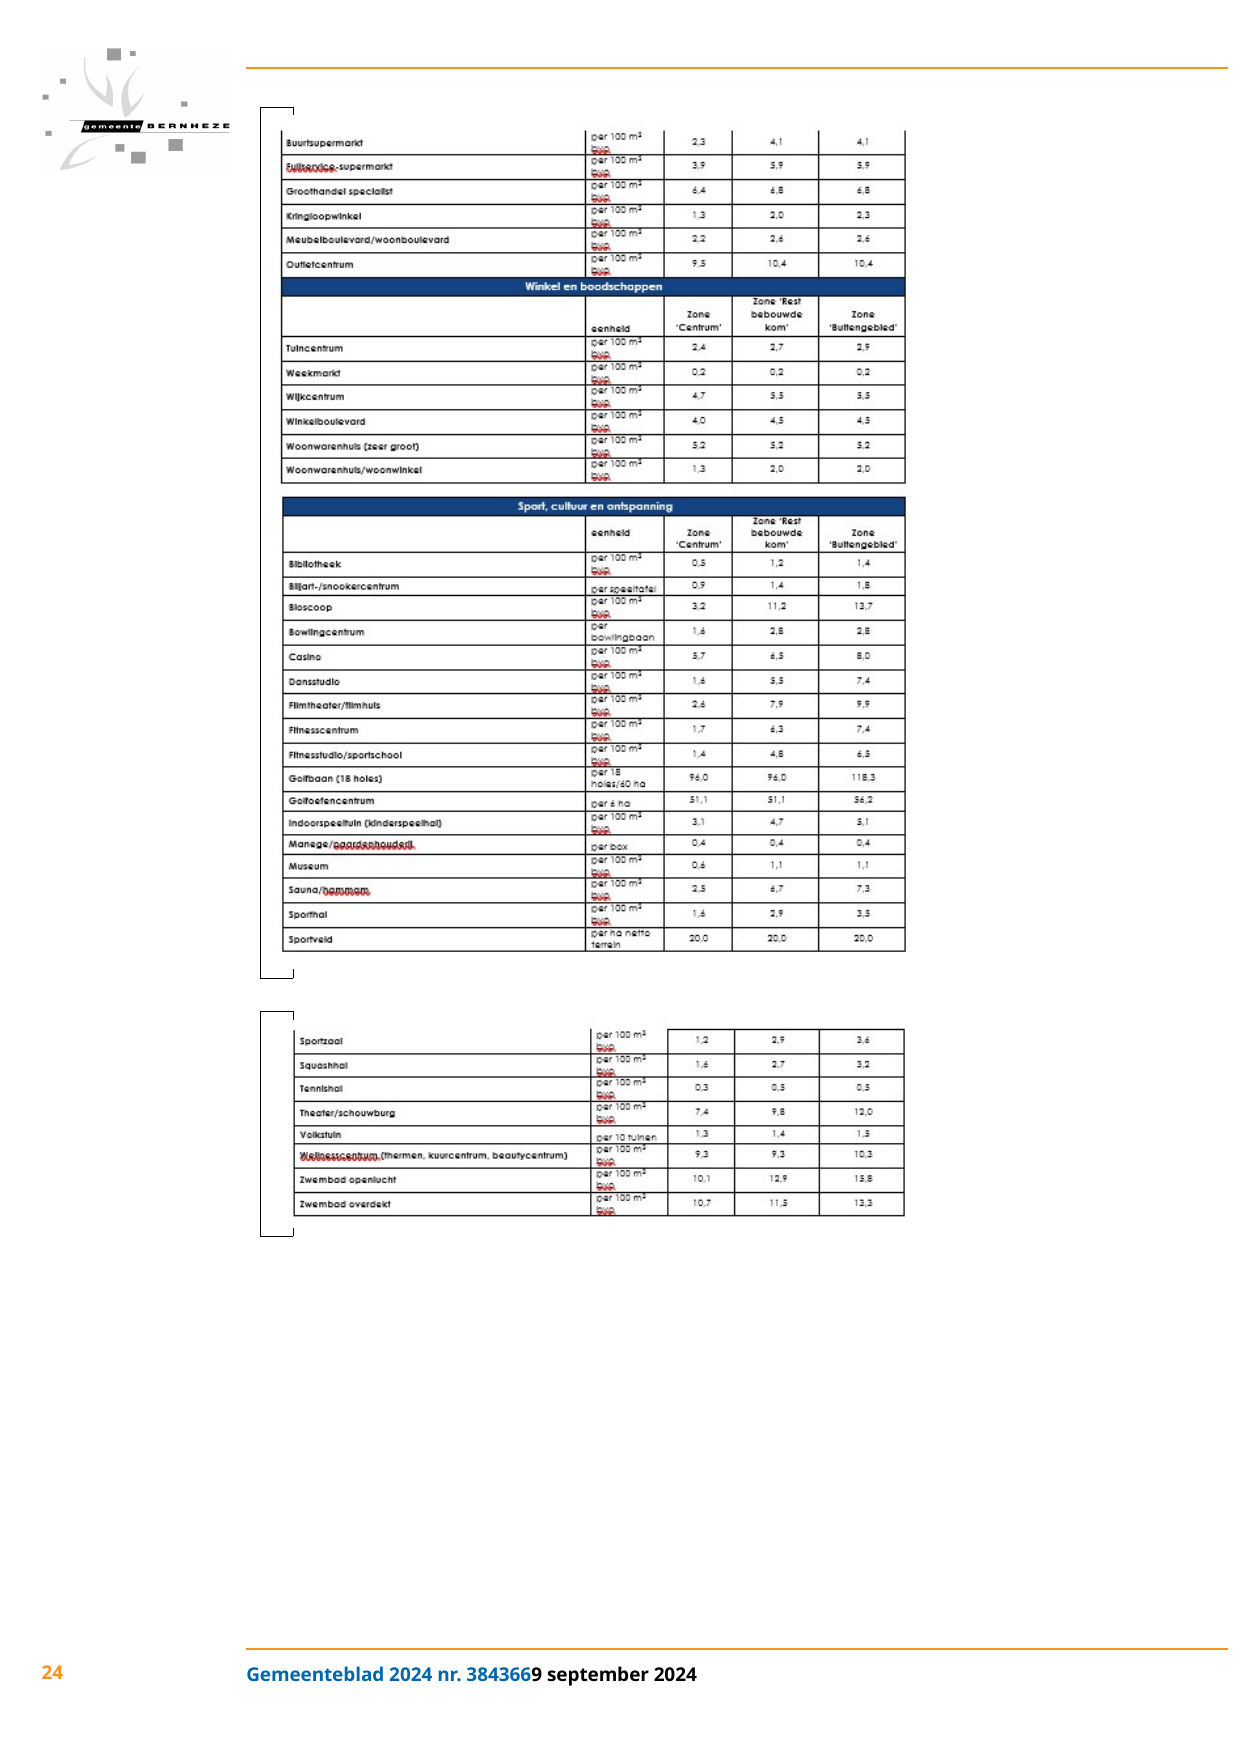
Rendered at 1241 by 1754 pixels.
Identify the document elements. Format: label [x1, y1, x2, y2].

picture [41, 47, 231, 172]
picture [268, 115, 919, 969]
picture [268, 1020, 919, 1228]
